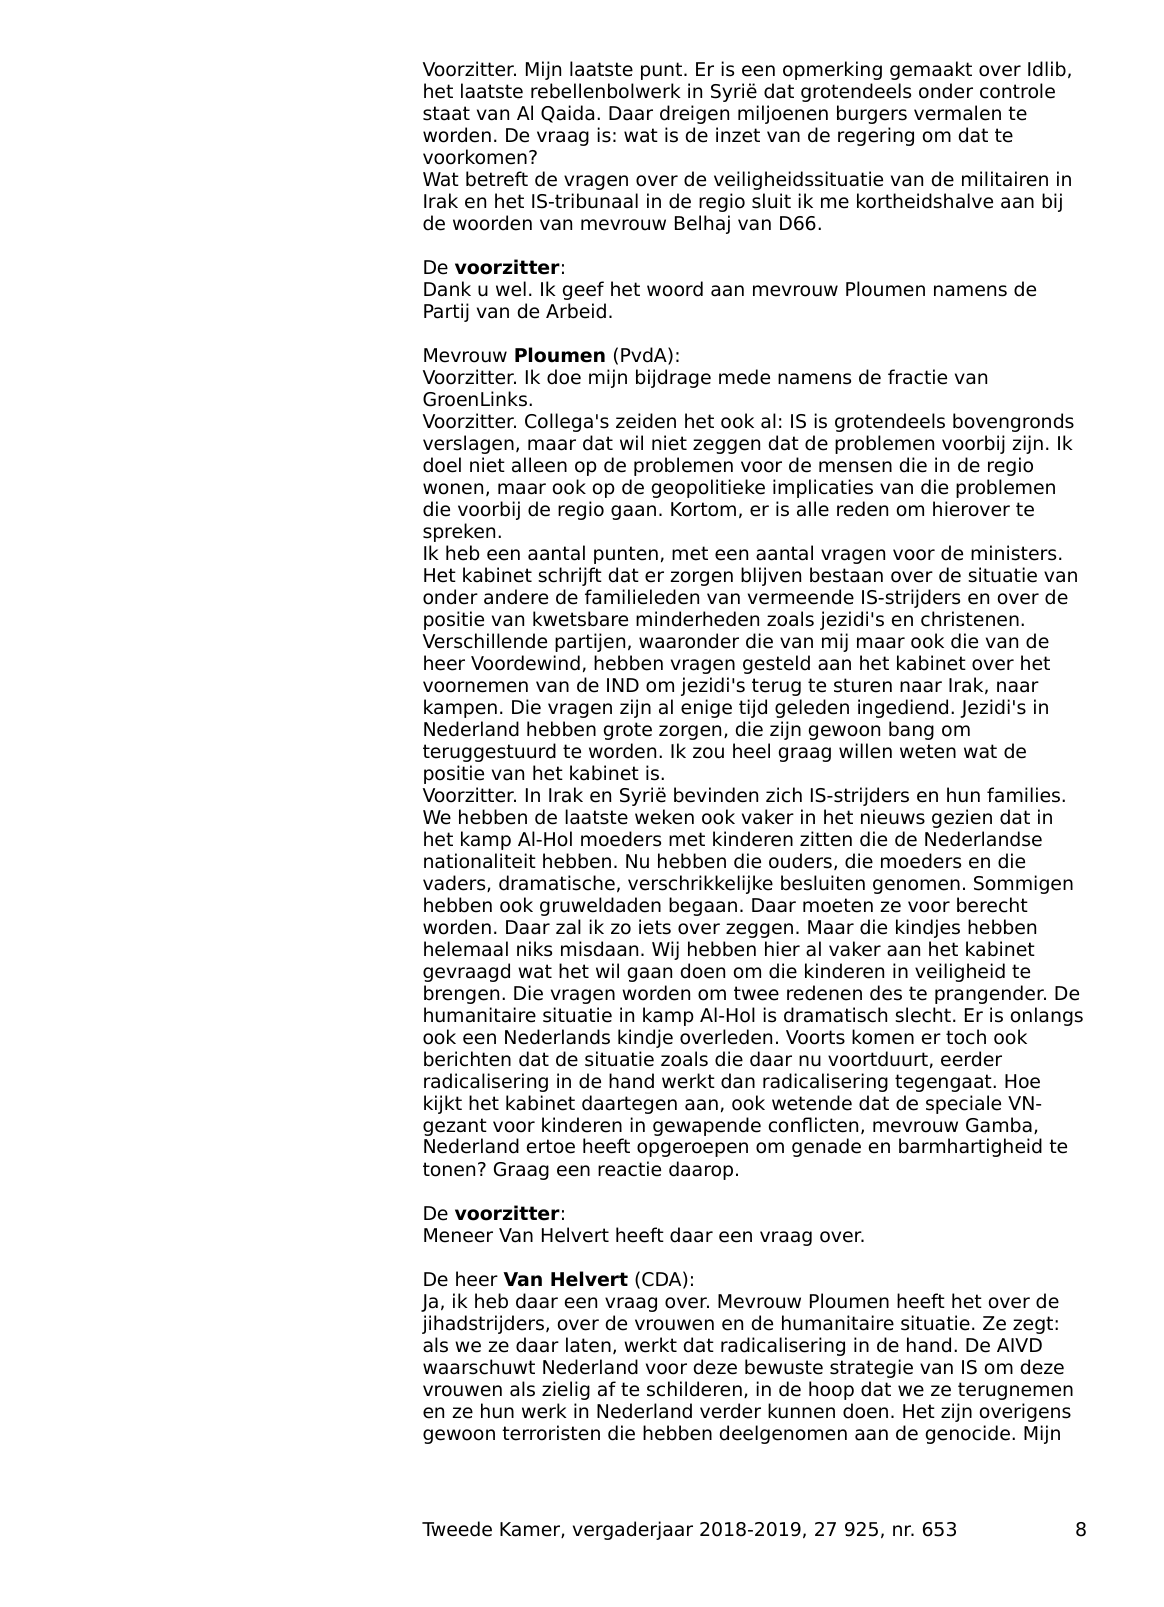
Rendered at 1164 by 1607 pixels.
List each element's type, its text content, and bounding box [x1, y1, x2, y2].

text Mevrouw Ploumen (PvdA): [422, 345, 1087, 367]
text Ik heb een aantal punten, met een aantal vragen voor de ministers. Het kabinet schrijft dat er zorgen blijven bestaan over de situatie van onder andere de familieleden van vermeende IS-strijders en over de positie van kwetsbare minderheden zoals jezidi's en christenen. Verschillende partijen, waaronder die van mij maar ook die van de heer Voordewind, hebben vragen gesteld aan het kabinet over het voornemen van de IND om jezidi's terug te sturen naar Irak, naar kampen. Die vragen zijn al enige tijd geleden ingediend. Jezidi's in Nederland hebben grote zorgen, die zijn gewoon bang om teruggestuurd te worden. Ik zou heel graag willen weten wat de positie van het kabinet is. [422, 543, 1087, 785]
text De voorzitter: [422, 1203, 1087, 1224]
text De heer Van Helvert (CDA): [422, 1269, 1087, 1291]
text Ja, ik heb daar een vraag over. Mevrouw Ploumen heeft het over de jihadstrijders, over de vrouwen en de humanitaire situatie. Ze zegt: als we ze daar laten, werkt dat radicalisering in de hand. De AIVD waarschuwt Nederland voor deze bewuste strategie van IS om deze vrouwen als zielig af te schilderen, in de hoop dat we ze terugnemen en ze hun werk in Nederland verder kunnen doen. Het zijn overigens gewoon terroristen die hebben deelgenomen aan de genocide. Mijn [422, 1291, 1087, 1444]
text Voorzitter. Ik doe mijn bijdrage mede namens de fractie van GroenLinks. [422, 367, 1087, 411]
text Voorzitter. Collega's zeiden het ook al: IS is grotendeels bovengronds verslagen, maar dat wil niet zeggen dat de problemen voorbij zijn. Ik doel niet alleen op de problemen voor de mensen die in de regio wonen, maar ook op de geopolitieke implicaties van die problemen die voorbij de regio gaan. Kortom, er is alle reden om hierover te spreken. [422, 411, 1087, 543]
text Voorzitter. In Irak en Syrië bevinden zich IS-strijders en hun families. We hebben de laatste weken ook vaker in het nieuws gezien dat in het kamp Al-Hol moeders met kinderen zitten die de Nederlandse nationaliteit hebben. Nu hebben die ouders, die moeders en die vaders, dramatische, verschrikkelijke besluiten genomen. Sommigen hebben ook gruweldaden begaan. Daar moeten ze voor berecht worden. Daar zal ik zo iets over zeggen. Maar die kindjes hebben helemaal niks misdaan. Wij hebben hier al vaker aan het kabinet gevraagd wat het wil gaan doen om die kinderen in veiligheid te brengen. Die vragen worden om twee redenen des te prangender. De humanitaire situatie in kamp Al-Hol is dramatisch slecht. Er is onlangs ook een Nederlands kindje overleden. Voorts komen er toch ook berichten dat de situatie zoals die daar nu voortduurt, eerder radicalisering in de hand werkt dan radicalisering tegengaat. Hoe kijkt het kabinet daartegen aan, ook wetende dat de speciale VN-gezant voor kinderen in gewapende conflicten, mevrouw Gamba, Nederland ertoe heeft opgeroepen om genade en barmhartigheid te tonen? Graag een reactie daarop. [422, 785, 1087, 1180]
text Wat betreft de vragen over de veiligheidssituatie van de militairen in Irak en het IS-tribunaal in de regio sluit ik me kortheidshalve aan bij de woorden van mevrouw Belhaj van D66. [422, 169, 1087, 235]
text Voorzitter. Mijn laatste punt. Er is een opmerking gemaakt over Idlib, het laatste rebellenbolwerk in Syrië dat grotendeels onder controle staat van Al Qaida. Daar dreigen miljoenen burgers vermalen te worden. De vraag is: wat is de inzet van de regering om dat te voorkomen? [422, 59, 1087, 169]
text De voorzitter: [422, 257, 1087, 279]
text Meneer Van Helvert heeft daar een vraag over. [422, 1224, 1087, 1247]
text Dank u wel. Ik geef het woord aan mevrouw Ploumen namens de Partij van de Arbeid. [422, 279, 1087, 323]
